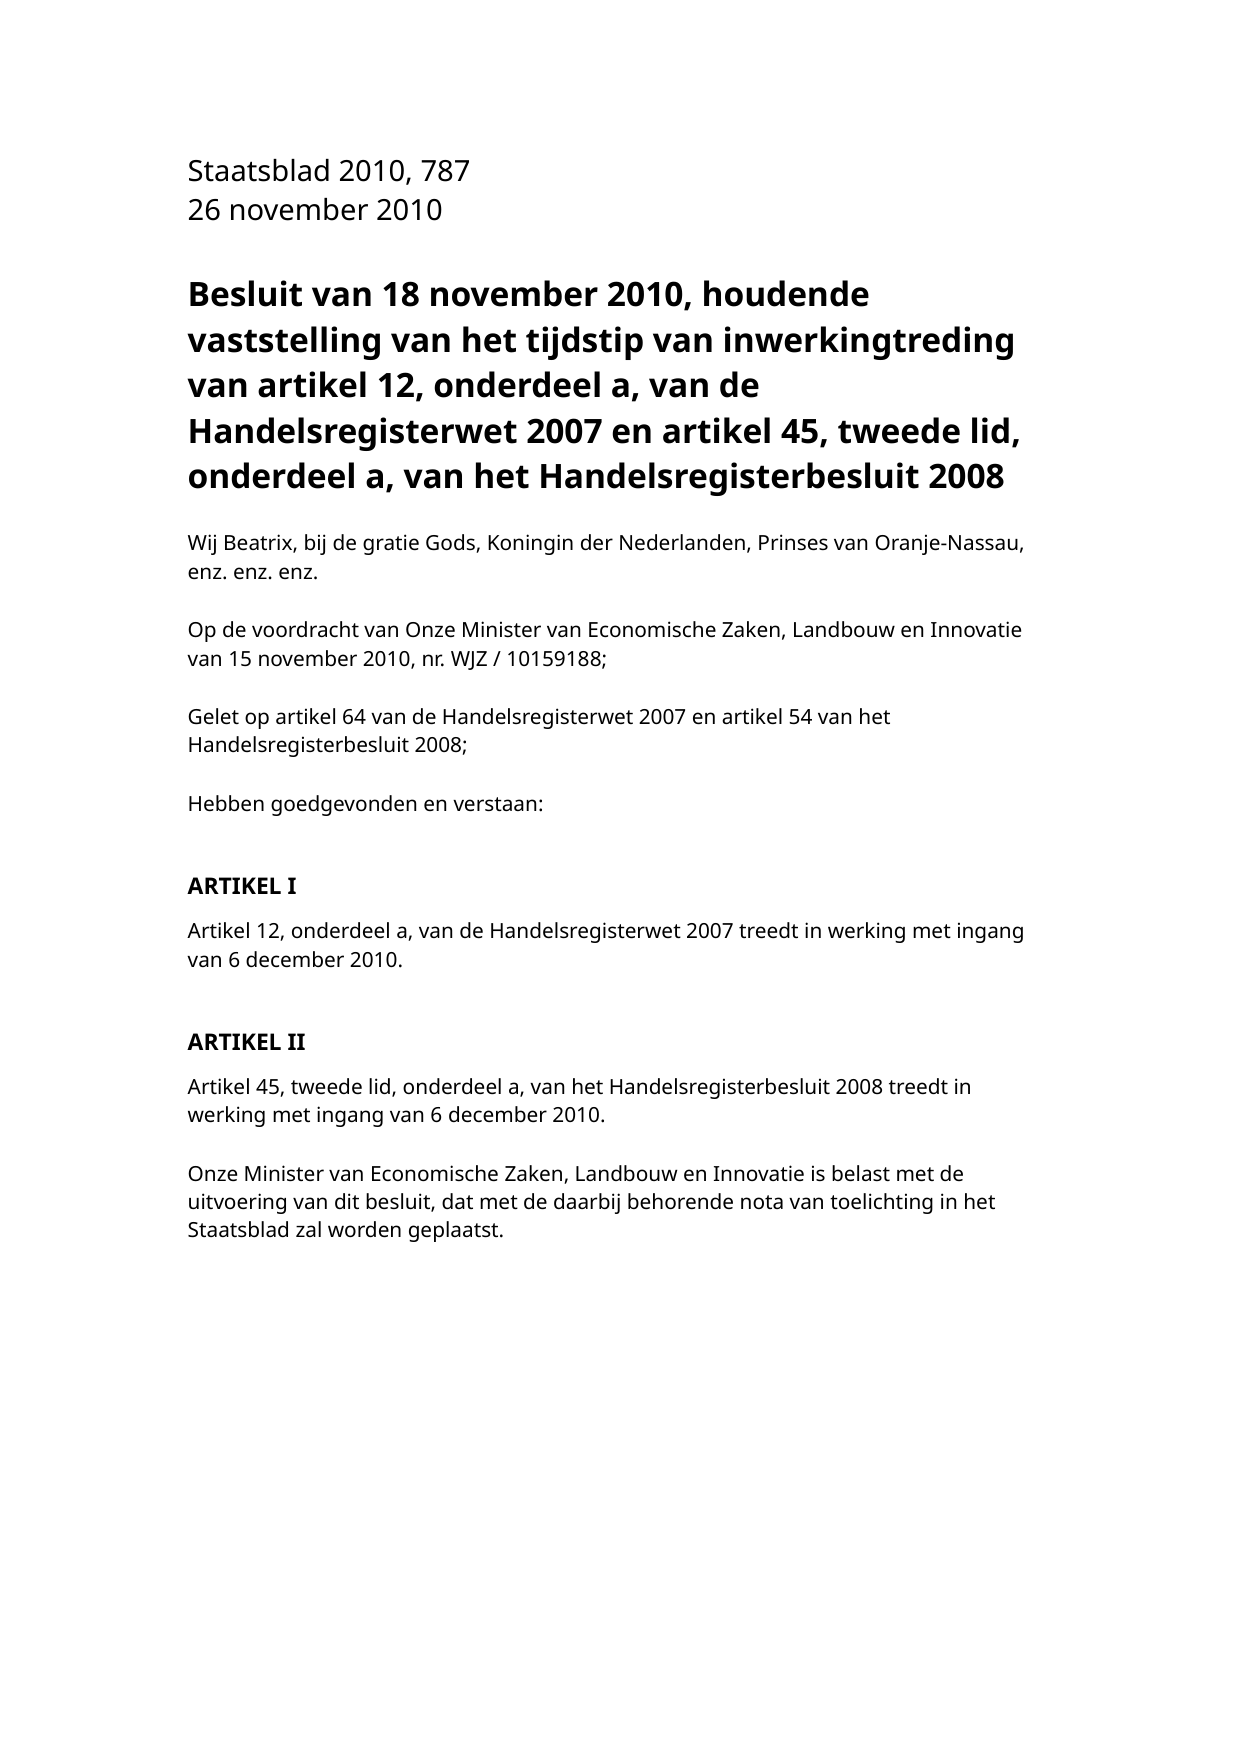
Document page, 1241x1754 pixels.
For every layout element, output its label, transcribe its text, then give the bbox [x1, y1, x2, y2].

text Hebben goedgevonden en verstaan: [187, 789, 1053, 817]
text Op de voordracht van Onze Minister van Economische Zaken, Landbouw en Innovatie van 15 november 2010, nr. WJZ / 10159188; [187, 615, 1053, 672]
subtitle Besluit van 18 november 2010, houdende vaststelling van het tijdstip van inwerkingtreding van artikel 12, onderdeel a, van de Handelsregisterwet 2007 en artikel 45, tweede lid, onderdeel a, van het Handelsregisterbesluit 2008 [187, 271, 1053, 498]
text Gelet op artikel 64 van de Handelsregisterwet 2007 en artikel 54 van het Handelsregisterbesluit 2008; [187, 702, 1053, 759]
text 26 november 2010 [187, 190, 1053, 229]
text Artikel 45, tweede lid, onderdeel a, van het Handelsregisterbesluit 2008 treedt in werking met ingang van 6 december 2010. [187, 1072, 1053, 1129]
text Artikel 12, onderdeel a, van de Handelsregisterwet 2007 treedt in werking met ingang van 6 december 2010. [187, 916, 1053, 973]
text Staatsblad 2010, 787 [187, 150, 1053, 190]
text Wij Beatrix, bij de gratie Gods, Koningin der Nederlanden, Prinses van Oranje-Nassau, enz. enz. enz. [187, 528, 1053, 585]
subtitle ARTIKEL I [187, 870, 1053, 901]
text Onze Minister van Economische Zaken, Landbouw en Innovatie is belast met de uitvoering van dit besluit, dat met de daarbij behorende nota van toelichting in het Staatsblad zal worden geplaatst. [187, 1159, 1053, 1244]
subtitle ARTIKEL II [187, 1026, 1053, 1057]
